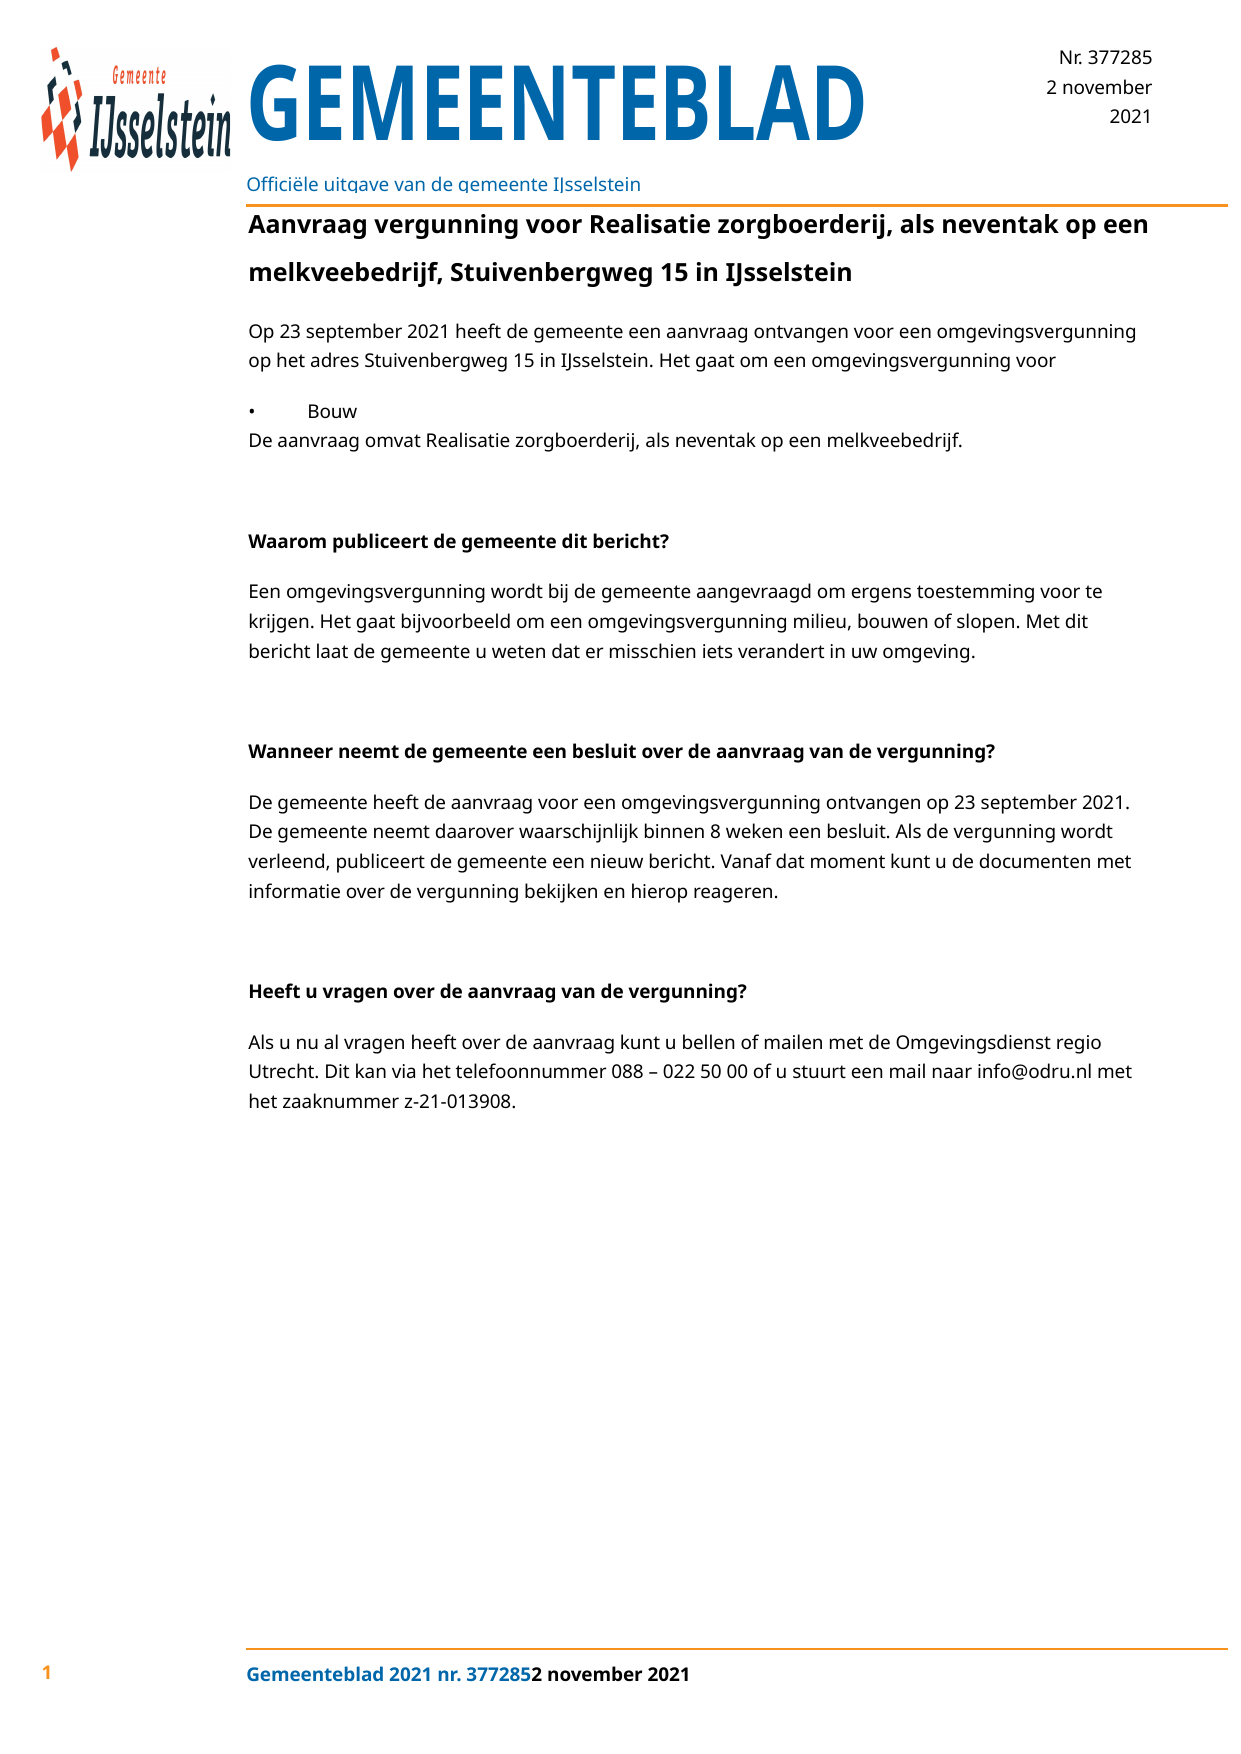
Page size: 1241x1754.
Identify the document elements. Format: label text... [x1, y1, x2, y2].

list Bouw [248, 398, 1152, 424]
text Wanneer neemt de gemeente een besluit over de aanvraag van de vergunning? [248, 739, 1152, 764]
text De aanvraag omvat Realisatie zorgboerderij, als neventak op een melkveebedrijf. [248, 427, 1152, 453]
picture [41, 47, 231, 172]
text Als u nu al vragen heeft over de aanvraag kunt u bellen of mailen met de Omgevingsdienst regio Utrecht. Dit kan via het telefoonnummer 088 – 022 50 00 of u stuurt een mail naar info@odru.nl met het zaaknummer z-21-013908. [248, 1029, 1152, 1114]
text Waarom publiceert de gemeente dit bericht? [248, 528, 1152, 554]
text Heeft u vragen over de aanvraag van de vergunning? [248, 979, 1152, 1004]
text Een omgevingsvergunning wordt bij de gemeente aangevraagd om ergens toestemming voor te krijgen. Het gaat bijvoorbeeld om een omgevingsvergunning milieu, bouwen of slopen. Met dit bericht laat de gemeente u weten dat er misschien iets verandert in uw omgeving. [248, 579, 1152, 664]
text Op 23 september 2021 heeft de gemeente een aanvraag ontvangen voor een omgevingsvergunning op het adres Stuivenbergweg 15 in IJsselstein. Het gaat om een omgevingsvergunning voor [248, 318, 1152, 373]
text Aanvraag vergunning voor Realisatie zorgboerderij, als neventak op een melkveebedrijf, Stuivenbergweg 15 in IJsselstein [248, 207, 1152, 288]
text De gemeente heeft de aanvraag voor een omgevingsvergunning ontvangen op 23 september 2021. De gemeente neemt daarover waarschijnlijk binnen 8 weken een besluit. Als de vergunning wordt verleend, publiceert de gemeente een nieuw bericht. Vanaf dat moment kunt u de documenten met informatie over de vergunning bekijken en hierop reageren. [248, 789, 1152, 904]
